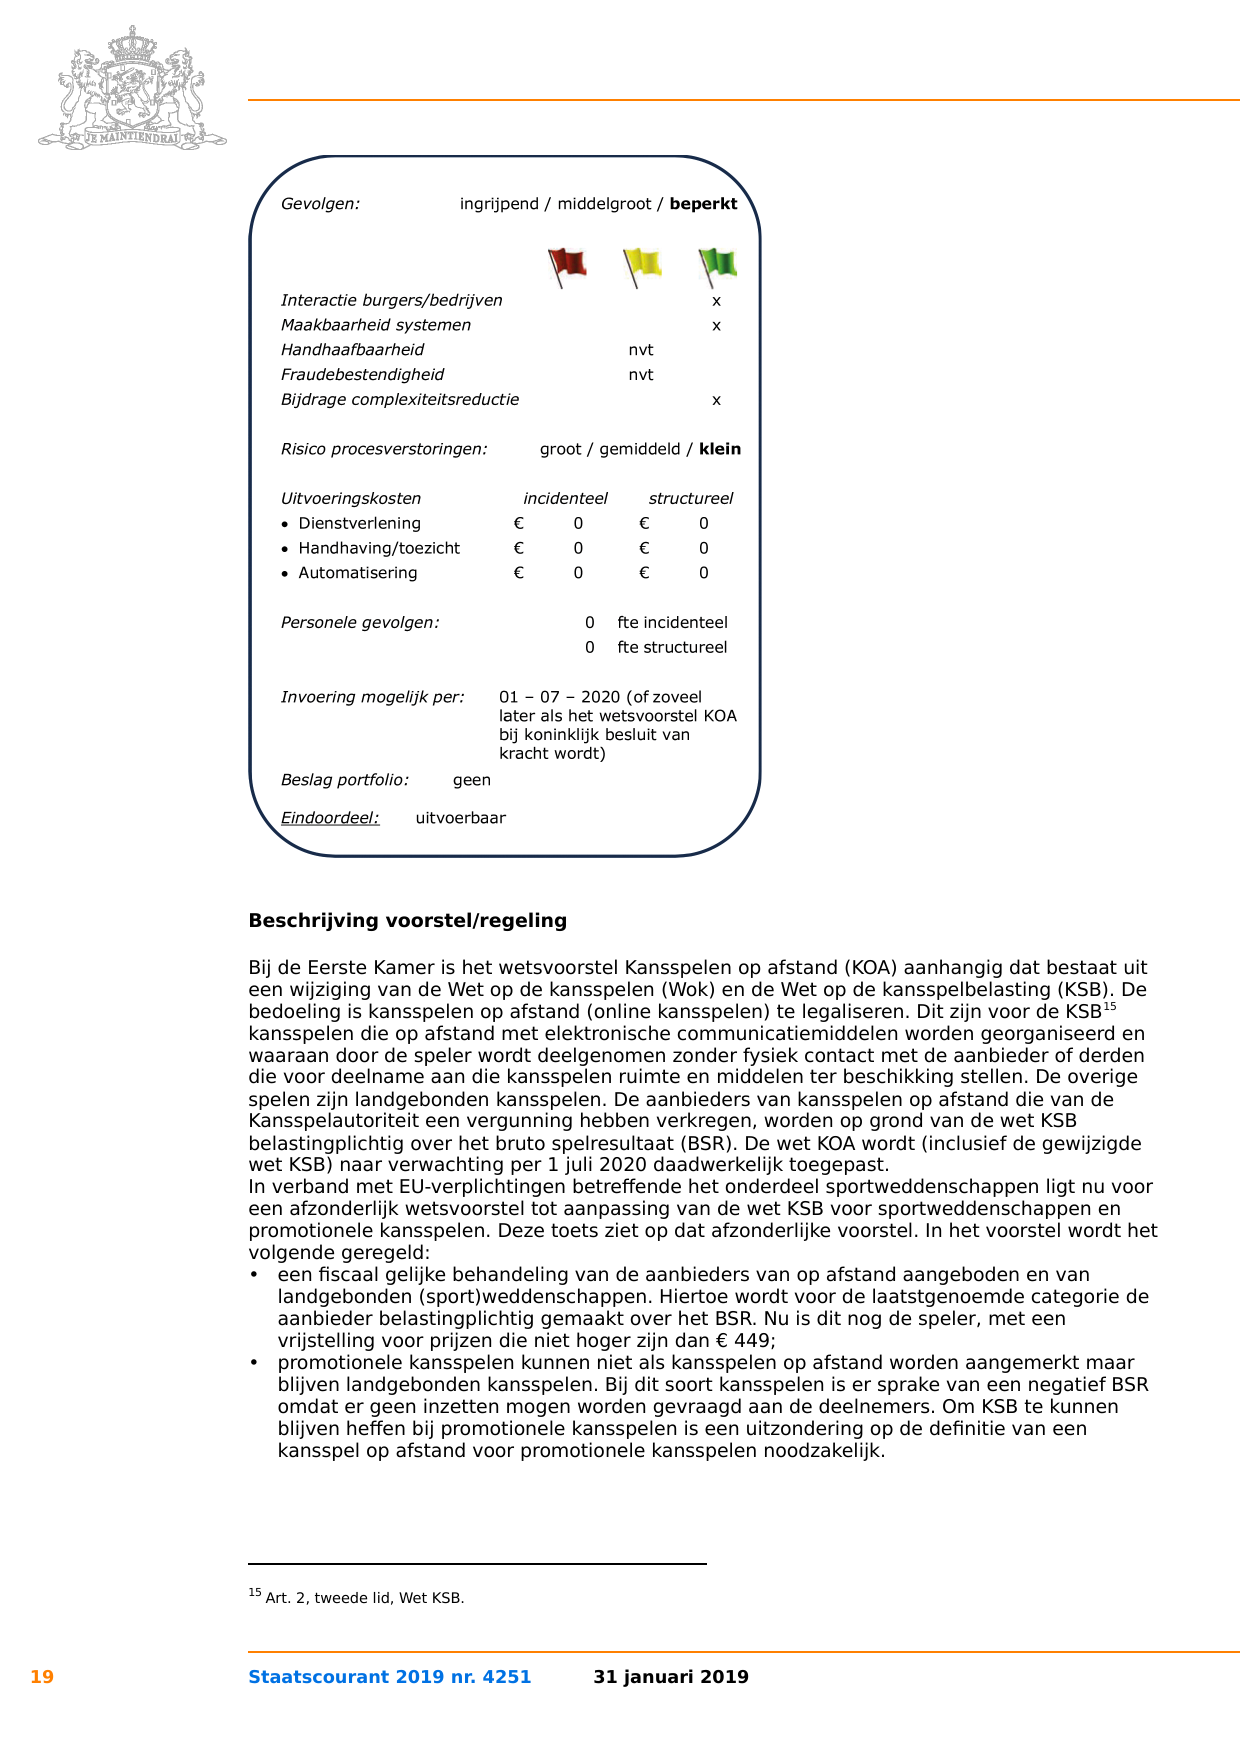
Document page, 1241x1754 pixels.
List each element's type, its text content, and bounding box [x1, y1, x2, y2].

text Bij de Eerste Kamer is het wetsvoorstel Kansspelen op afstand (KOA) aanhangig dat bestaat uit een wijziging van de Wet op de kansspelen (Wok) en de Wet op de kansspelbelasting (KSB). De bedoeling is kansspelen op afstand (online kansspelen) te legaliseren. Dit zijn voor de KSB kansspelen die op afstand met elektronische communicatiemiddelen worden georganiseerd en waaraan door de speler wordt deelgenomen zonder fysiek contact met de aanbieder of derden die voor deelname aan die kansspelen ruimte en middelen ter beschikking stellen. De overige spelen zijn landgebonden kansspelen. De aanbieders van kansspelen op afstand die van de Kansspelautoriteit een vergunning hebben verkregen, worden op grond van de wet KSB belastingplichtig over het bruto spelresultaat (BSR). De wet KOA wordt (inclusief de gewijzigde wet KSB) naar verwachting per 1 juli 2020 daadwerkelijk toegepast. [248, 957, 1163, 1176]
text • een fiscaal gelijke behandeling van de aanbieders van op afstand aangeboden en van landgebonden (sport)weddenschappen. Hiertoe wordt voor de laatstgenoemde categorie de aanbieder belastingplichtig gemaakt over het BSR. Nu is dit nog de speler, met een vrijstelling voor prijzen die niet hoger zijn dan € 449; [248, 1264, 1163, 1352]
text In verband met EU-verplichtingen betreffende het onderdeel sportweddenschappen ligt nu voor een afzonderlijk wetsvoorstel tot aanpassing van de wet KSB voor sportweddenschappen en promotionele kansspelen. Deze toets ziet op dat afzonderlijke voorstel. In het voorstel wordt het volgende geregeld: [248, 1176, 1163, 1264]
picture [38, 25, 227, 150]
picture [248, 155, 762, 858]
text • promotionele kansspelen kunnen niet als kansspelen op afstand worden aangemerkt maar blijven landgebonden kansspelen. Bij dit soort kansspelen is er sprake van een negatief BSR omdat er geen inzetten mogen worden gevraagd aan de deelnemers. Om KSB te kunnen blijven heffen bij promotionele kansspelen is een uitzondering op de definitie van een kansspel op afstand voor promotionele kansspelen noodzakelijk. [248, 1352, 1163, 1462]
subtitle Beschrijving voorstel/regeling [248, 909, 1163, 932]
text Art. 2, tweede lid, Wet KSB. [248, 1586, 1163, 1608]
